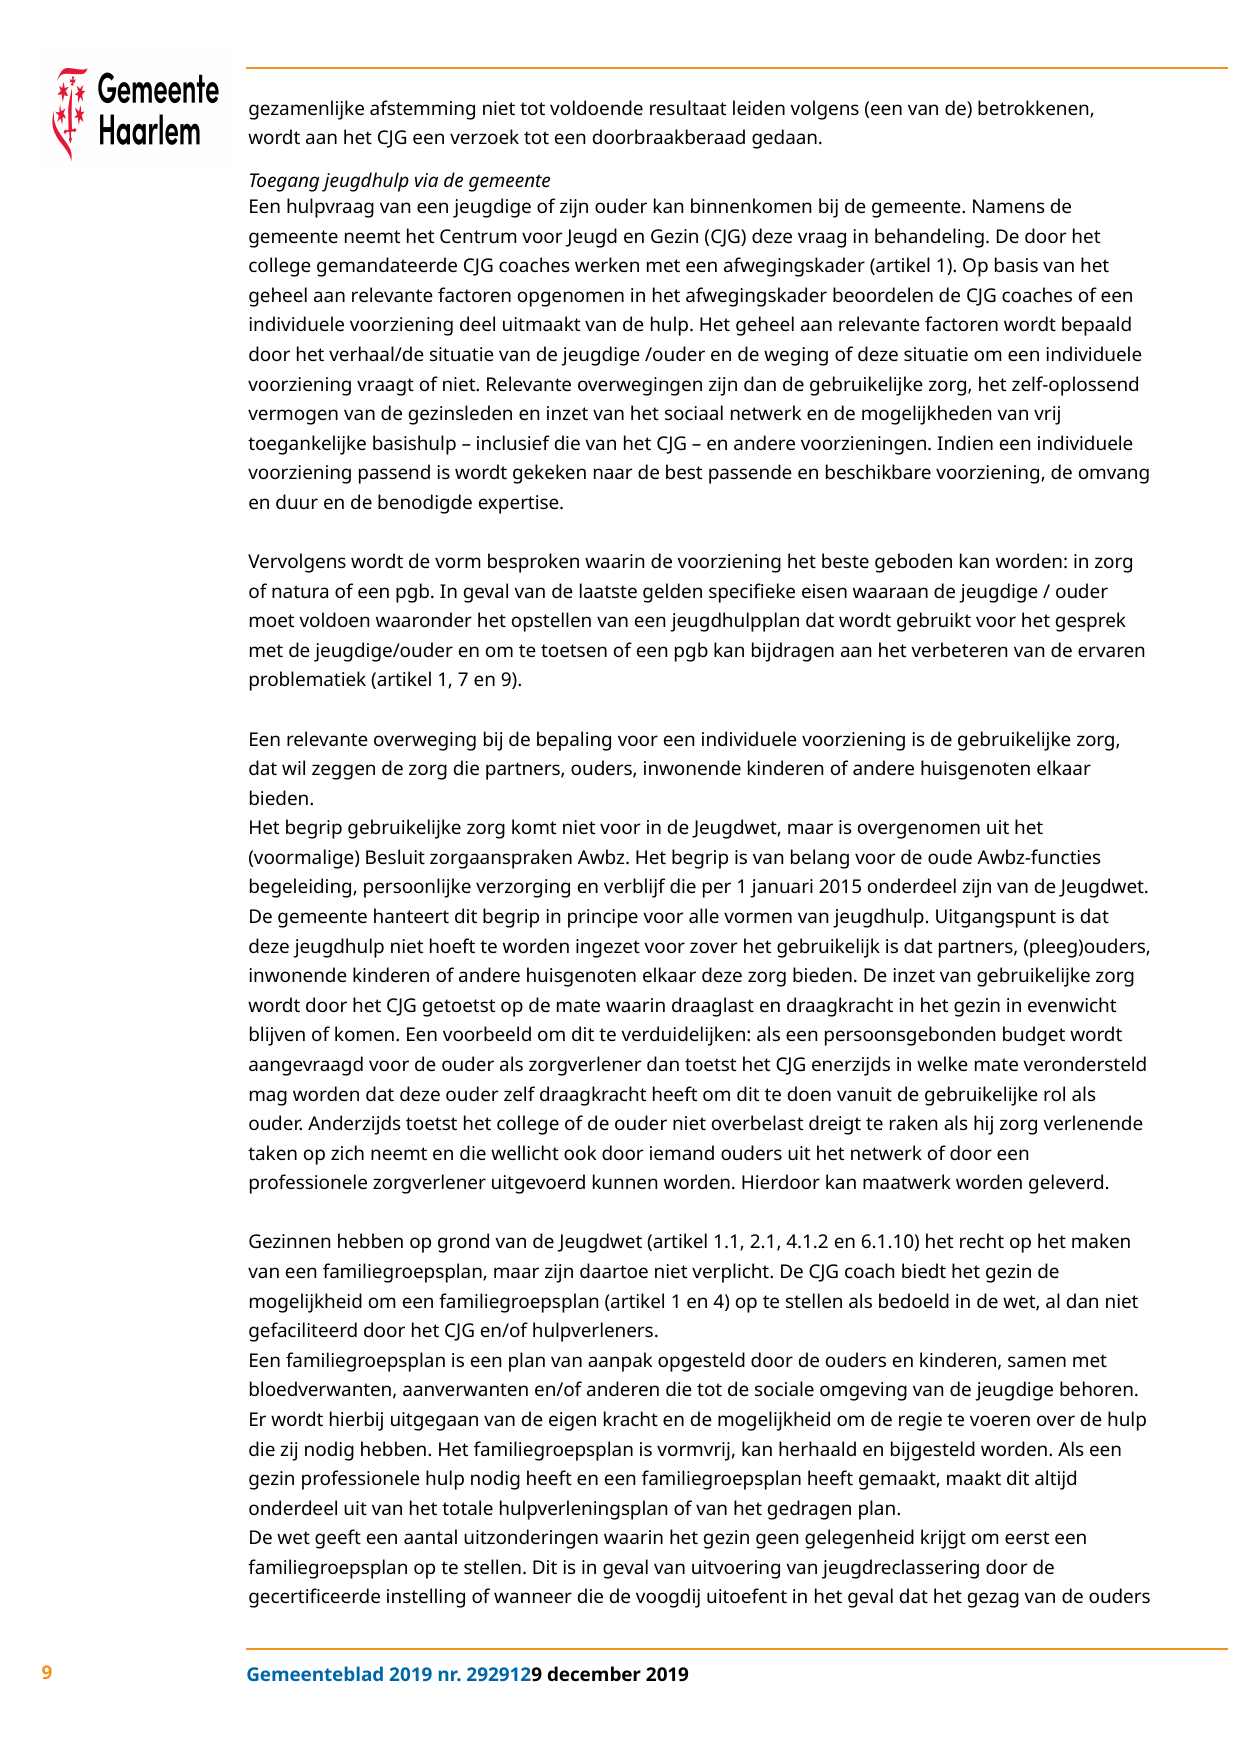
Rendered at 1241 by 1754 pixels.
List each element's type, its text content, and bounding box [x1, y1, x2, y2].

text Het begrip gebruikelijke zorg komt niet voor in de Jeugdwet, maar is overgenomen uit het (voormalige) Besluit zorgaanspraken Awbz. Het begrip is van belang voor de oude Awbz-functies begeleiding, persoonlijke verzorging en verblijf die per 1 januari 2015 onderdeel zijn van de Jeugdwet. De gemeente hanteert dit begrip in principe voor alle vormen van jeugdhulp. Uitgangspunt is dat deze jeugdhulp niet hoeft te worden ingezet voor zover het gebruikelijk is dat partners, (pleeg)ouders, inwonende kinderen of andere huisgenoten elkaar deze zorg bieden. De inzet van gebruikelijke zorg wordt door het CJG getoetst op de mate waarin draaglast en draagkracht in het gezin in evenwicht blijven of komen. Een voorbeeld om dit te verduidelijken: als een persoonsgebonden budget wordt aangevraagd voor de ouder als zorgverlener dan toetst het CJG enerzijds in welke mate verondersteld mag worden dat deze ouder zelf draagkracht heeft om dit te doen vanuit de gebruikelijke rol als ouder. Anderzijds toetst het college of de ouder niet overbelast dreigt te raken als hij zorg verlenende taken op zich neemt en die wellicht ook door iemand ouders uit het netwerk of door een professionele zorgverlener uitgevoerd kunnen worden. Hierdoor kan maatwerk worden geleverd. [248, 814, 1152, 1195]
text Een relevante overweging bij de bepaling voor een individuele voorziening is de gebruikelijke zorg, dat wil zeggen de zorg die partners, ouders, inwonende kinderen of andere huisgenoten elkaar bieden. [248, 726, 1152, 811]
text Een familiegroepsplan is een plan van aanpak opgesteld door de ouders en kinderen, samen met bloedverwanten, aanverwanten en/of anderen die tot de sociale omgeving van de jeugdige behoren. Er wordt hierbij uitgegaan van de eigen kracht en de mogelijkheid om de regie te voeren over de hulp die zij nodig hebben. Het familiegroepsplan is vormvrij, kan herhaald en bijgesteld worden. Als een gezin professionele hulp nodig heeft en een familiegroepsplan heeft gemaakt, maakt dit altijd onderdeel uit van het totale hulpverleningsplan of van het gedragen plan. [248, 1347, 1152, 1521]
text Gezinnen hebben op grond van de Jeugdwet (artikel 1.1, 2.1, 4.1.2 en 6.1.10) het recht op het maken van een familiegroepsplan, maar zijn daartoe niet verplicht. De CJG coach biedt het gezin de mogelijkheid om een familiegroepsplan (artikel 1 en 4) op te stellen als bedoeld in de wet, al dan niet gefaciliteerd door het CJG en/of hulpverleners. [248, 1229, 1152, 1343]
text De wet geeft een aantal uitzonderingen waarin het gezin geen gelegenheid krijgt om eerst een familiegroepsplan op te stellen. Dit is in geval van uitvoering van jeugdreclassering door de gecertificeerde instelling of wanneer die de voogdij uitoefent in het geval dat het gezag van de ouders [248, 1524, 1152, 1609]
text Toegang jeugdhulp via de gemeente [248, 167, 1152, 193]
picture [41, 47, 231, 172]
text gezamenlijke afstemming niet tot voldoende resultaat leiden volgens (een van de) betrokkenen, wordt aan het CJG een verzoek tot een doorbraakberaad gedaan. [248, 95, 1152, 150]
text Een hulpvraag van een jeugdige of zijn ouder kan binnenkomen bij de gemeente. Namens de gemeente neemt het Centrum voor Jeugd en Gezin (CJG) deze vraag in behandeling. De door het college gemandateerde CJG coaches werken met een afwegingskader (artikel 1). Op basis van het geheel aan relevante factoren opgenomen in het afwegingskader beoordelen de CJG coaches of een individuele voorziening deel uitmaakt van de hulp. Het geheel aan relevante factoren wordt bepaald door het verhaal/de situatie van de jeugdige /ouder en de weging of deze situatie om een individuele voorziening vraagt of niet. Relevante overwegingen zijn dan de gebruikelijke zorg, het zelf-oplossend vermogen van de gezinsleden en inzet van het sociaal netwerk en de mogelijkheden van vrij toegankelijke basishulp – inclusief die van het CJG – en andere voorzieningen. Indien een individuele voorziening passend is wordt gekeken naar de best passende en beschikbare voorziening, de omvang en duur en de benodigde expertise. [248, 193, 1152, 515]
text Vervolgens wordt de vorm besproken waarin de voorziening het beste geboden kan worden: in zorg of natura of een pgb. In geval van de laatste gelden specifieke eisen waaraan de jeugdige / ouder moet voldoen waaronder het opstellen van een jeugdhulpplan dat wordt gebruikt voor het gesprek met de jeugdige/ouder en om te toetsen of een pgb kan bijdragen aan het verbeteren van de ervaren problematiek (artikel 1, 7 en 9). [248, 548, 1152, 692]
